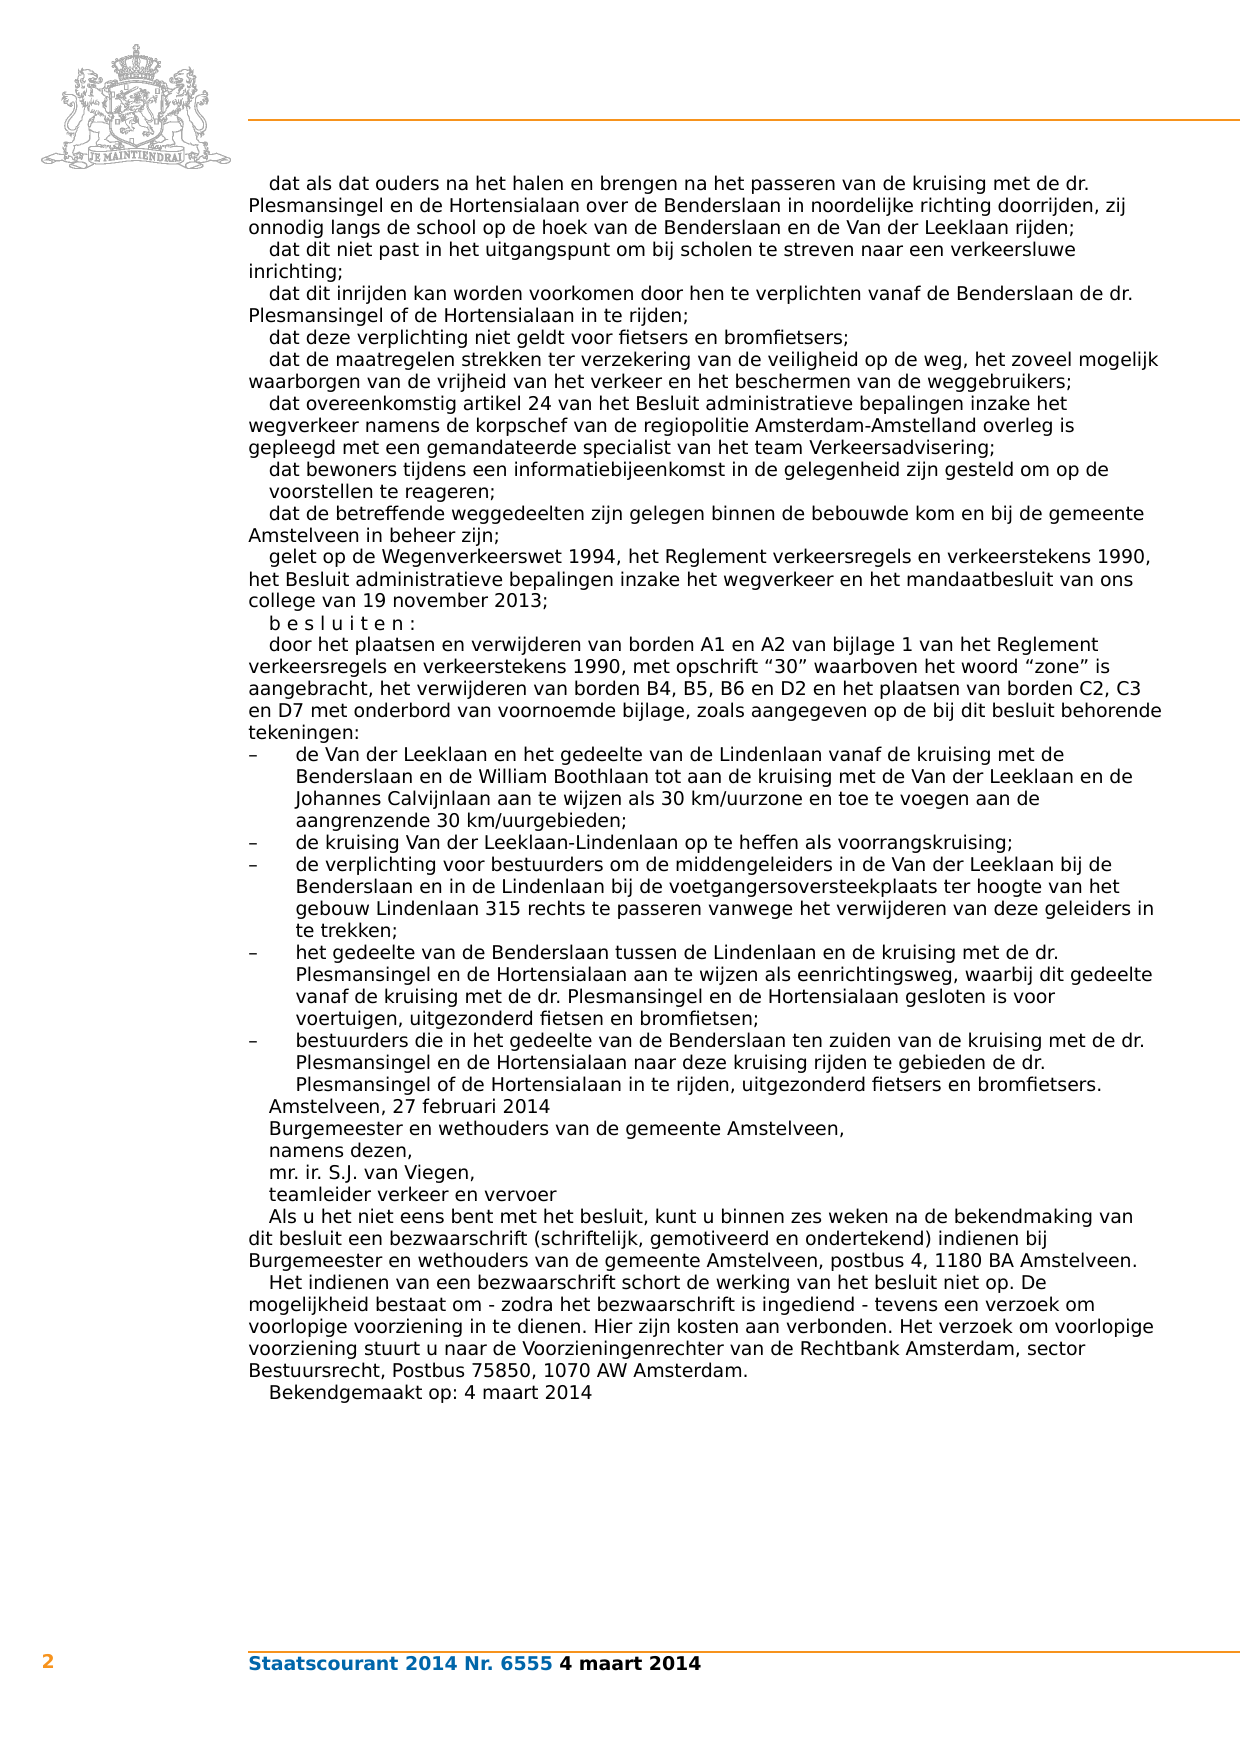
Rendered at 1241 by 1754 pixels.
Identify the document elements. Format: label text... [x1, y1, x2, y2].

text dat bewoners tijdens een informatiebijeenkomst in de gelegenheid zijn gesteld om op de [248, 458, 1163, 481]
text dat de betreffende weggedeelten zijn gelegen binnen de bebouwde kom en bij de gemeente Amstelveen in beheer zijn; [248, 502, 1163, 546]
text namens dezen, [248, 1140, 1163, 1162]
text gelet op de Wegenverkeerswet 1994, het Reglement verkeersregels en verkeerstekens 1990, het Besluit administratieve bepalingen inzake het wegverkeer en het mandaatbesluit van ons college van 19 november 2013; [248, 546, 1163, 612]
text b e s l u i t e n : [248, 612, 1163, 634]
list bestuurders die in het gedeelte van de Benderslaan ten zuiden van de kruising met de dr. Plesmansingel en de Hortensialaan naar deze kruising rijden te gebieden de dr. Plesmansingel of de Hortensialaan in te rijden, uitgezonderd fietsers en bromfietsers. [248, 1030, 1163, 1096]
text Als u het niet eens bent met het besluit, kunt u binnen zes weken na de bekendmaking van dit besluit een bezwaarschrift (schriftelijk, gemotiveerd en ondertekend) indienen bij Burgemeester en wethouders van de gemeente Amstelveen, postbus 4, 1180 BA Amstelveen. [248, 1206, 1163, 1272]
text Bekendgemaakt op: 4 maart 2014 [248, 1382, 1163, 1404]
text Het indienen van een bezwaarschrift schort de werking van het besluit niet op. De mogelijkheid bestaat om - zodra het bezwaarschrift is ingediend - tevens een verzoek om voorlopige voorziening in te dienen. Hier zijn kosten aan verbonden. Het verzoek om voorlopige voorziening stuurt u naar de Voorzieningenrechter van de Rechtbank Amsterdam, sector Bestuursrecht, Postbus 75850, 1070 AW Amsterdam. [248, 1272, 1163, 1382]
list het gedeelte van de Benderslaan tussen de Lindenlaan en de kruising met de dr. Plesmansingel en de Hortensialaan aan te wijzen als eenrichtingsweg, waarbij dit gedeelte vanaf de kruising met de dr. Plesmansingel en de Hortensialaan gesloten is voor voertuigen, uitgezonderd fietsen en bromfietsen; [248, 942, 1163, 1030]
text dat de maatregelen strekken ter verzekering van de veiligheid op de weg, het zoveel mogelijk waarborgen van de vrijheid van het verkeer en het beschermen van de weggebruikers; [248, 349, 1163, 393]
text mr. ir. S.J. van Viegen, [248, 1162, 1163, 1184]
text door het plaatsen en verwijderen van borden A1 en A2 van bijlage 1 van het Reglement verkeersregels en verkeerstekens 1990, met opschrift “30” waarboven het woord “zone” is aangebracht, het verwijderen van borden B4, B5, B6 en D2 en het plaatsen van borden C2, C3 en D7 met onderbord van voornoemde bijlage, zoals aangegeven op de bij dit besluit behorende tekeningen: [248, 634, 1163, 744]
text dat als dat ouders na het halen en brengen na het passeren van de kruising met de dr. Plesmansingel en de Hortensialaan over de Benderslaan in noordelijke richting doorrijden, zij onnodig langs de school op de hoek van de Benderslaan en de Van der Leeklaan rijden; [248, 173, 1163, 239]
picture [41, 44, 231, 169]
text dat dit inrijden kan worden voorkomen door hen te verplichten vanaf de Benderslaan de dr. Plesmansingel of de Hortensialaan in te rijden; [248, 283, 1163, 327]
text dat deze verplichting niet geldt voor fietsers en bromfietsers; [248, 327, 1163, 349]
text dat dit niet past in het uitgangspunt om bij scholen te streven naar een verkeersluwe inrichting; [248, 239, 1163, 283]
list de kruising Van der Leeklaan-Lindenlaan op te heffen als voorrangskruising; [248, 832, 1163, 854]
text dat overeenkomstig artikel 24 van het Besluit administratieve bepalingen inzake het wegverkeer namens de korpschef van de regiopolitie Amsterdam-Amstelland overleg is gepleegd met een gemandateerde specialist van het team Verkeersadvisering; [248, 393, 1163, 458]
list de Van der Leeklaan en het gedeelte van de Lindenlaan vanaf de kruising met de Benderslaan en de William Boothlaan tot aan de kruising met de Van der Leeklaan en de Johannes Calvijnlaan aan te wijzen als 30 km/uurzone en toe te voegen aan de aangrenzende 30 km/uurgebieden; [248, 744, 1163, 832]
text Amstelveen, 27 februari 2014 [248, 1096, 1163, 1118]
list de verplichting voor bestuurders om de middengeleiders in de Van der Leeklaan bij de Benderslaan en in de Lindenlaan bij de voetgangersoversteekplaats ter hoogte van het gebouw Lindenlaan 315 rechts te passeren vanwege het verwijderen van deze geleiders in te trekken; [248, 854, 1163, 942]
text Burgemeester en wethouders van de gemeente Amstelveen, [248, 1118, 1163, 1140]
text voorstellen te reageren; [248, 481, 1163, 502]
text teamleider verkeer en vervoer [248, 1184, 1163, 1206]
